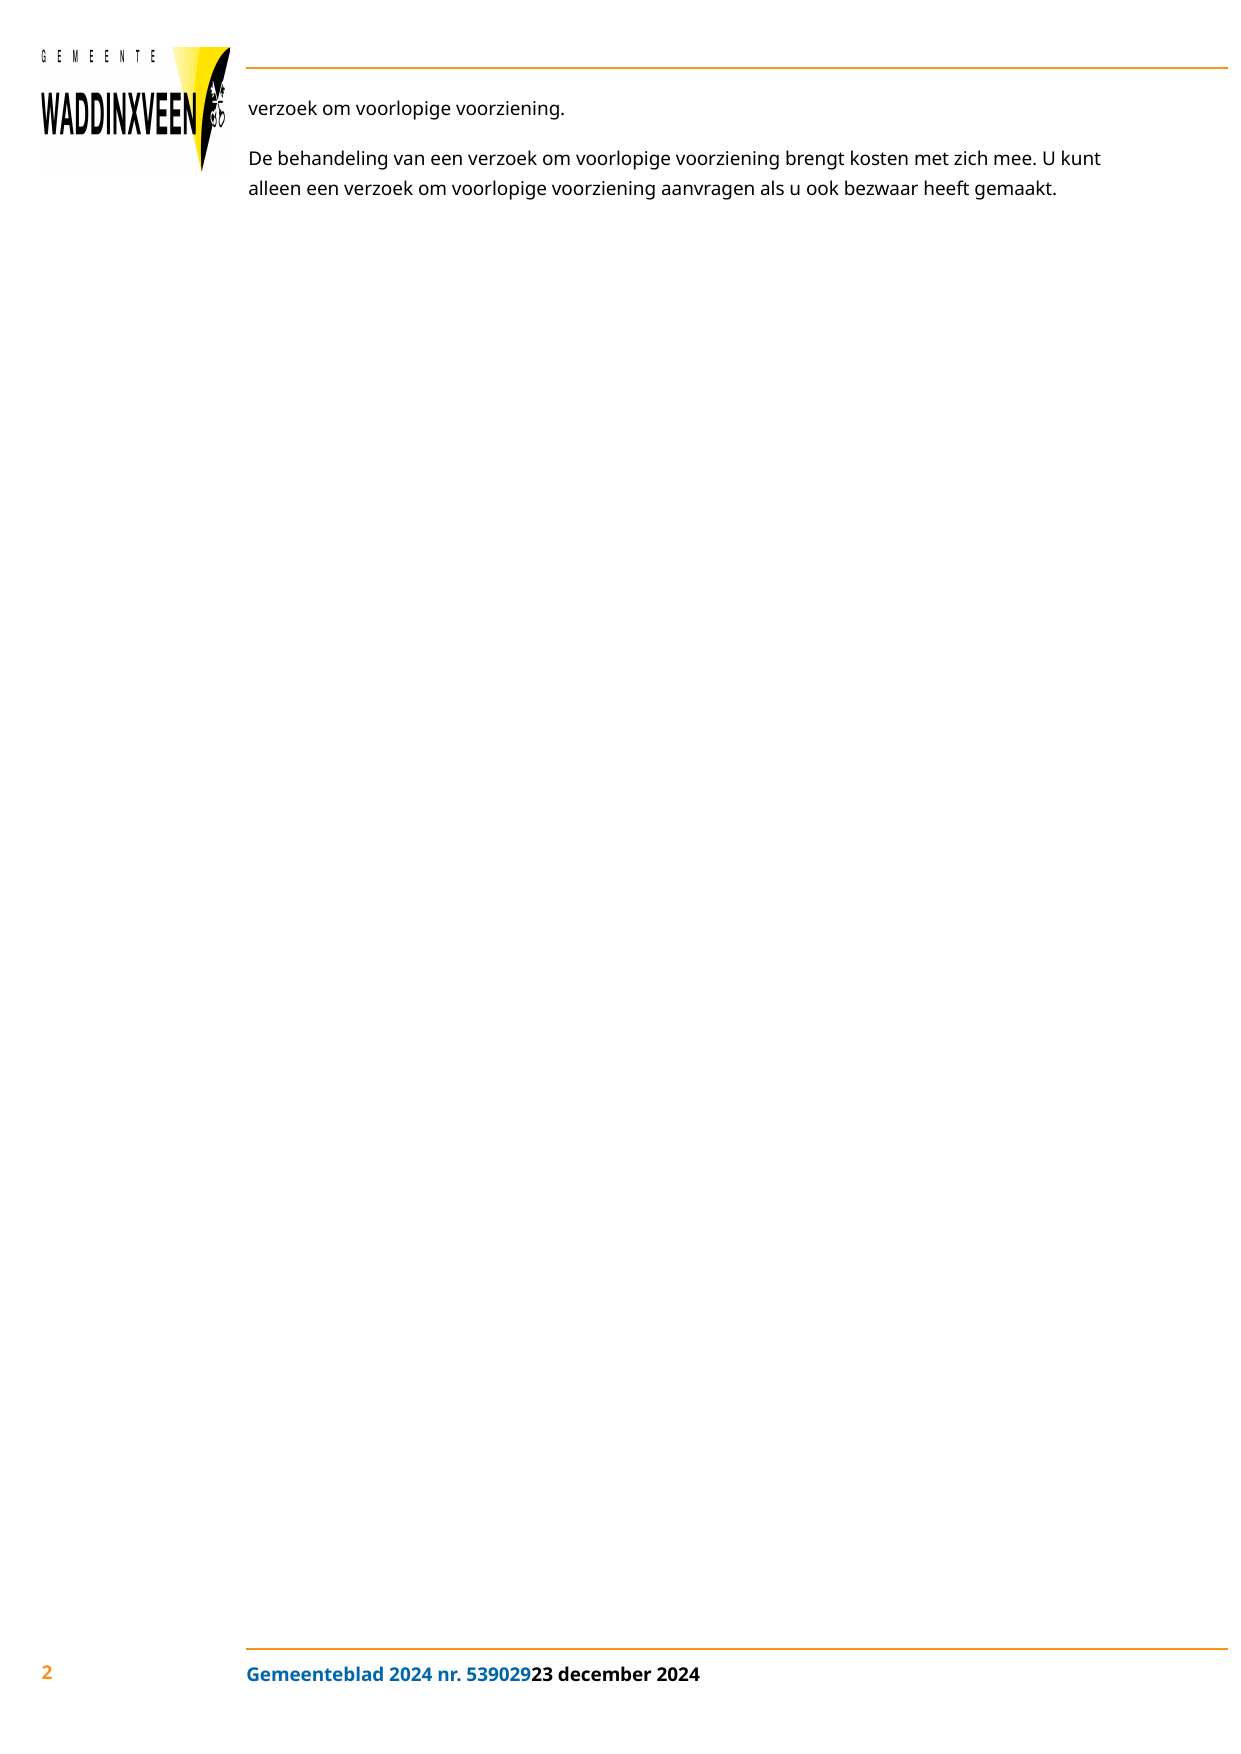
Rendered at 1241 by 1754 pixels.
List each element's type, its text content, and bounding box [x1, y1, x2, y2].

text De behandeling van een verzoek om voorlopige voorziening brengt kosten met zich mee. U kunt alleen een verzoek om voorlopige voorziening aanvragen als u ook bezwaar heeft gemaakt. [248, 145, 1152, 201]
text verzoek om voorlopige voorziening. [248, 95, 1152, 121]
picture [41, 47, 231, 172]
